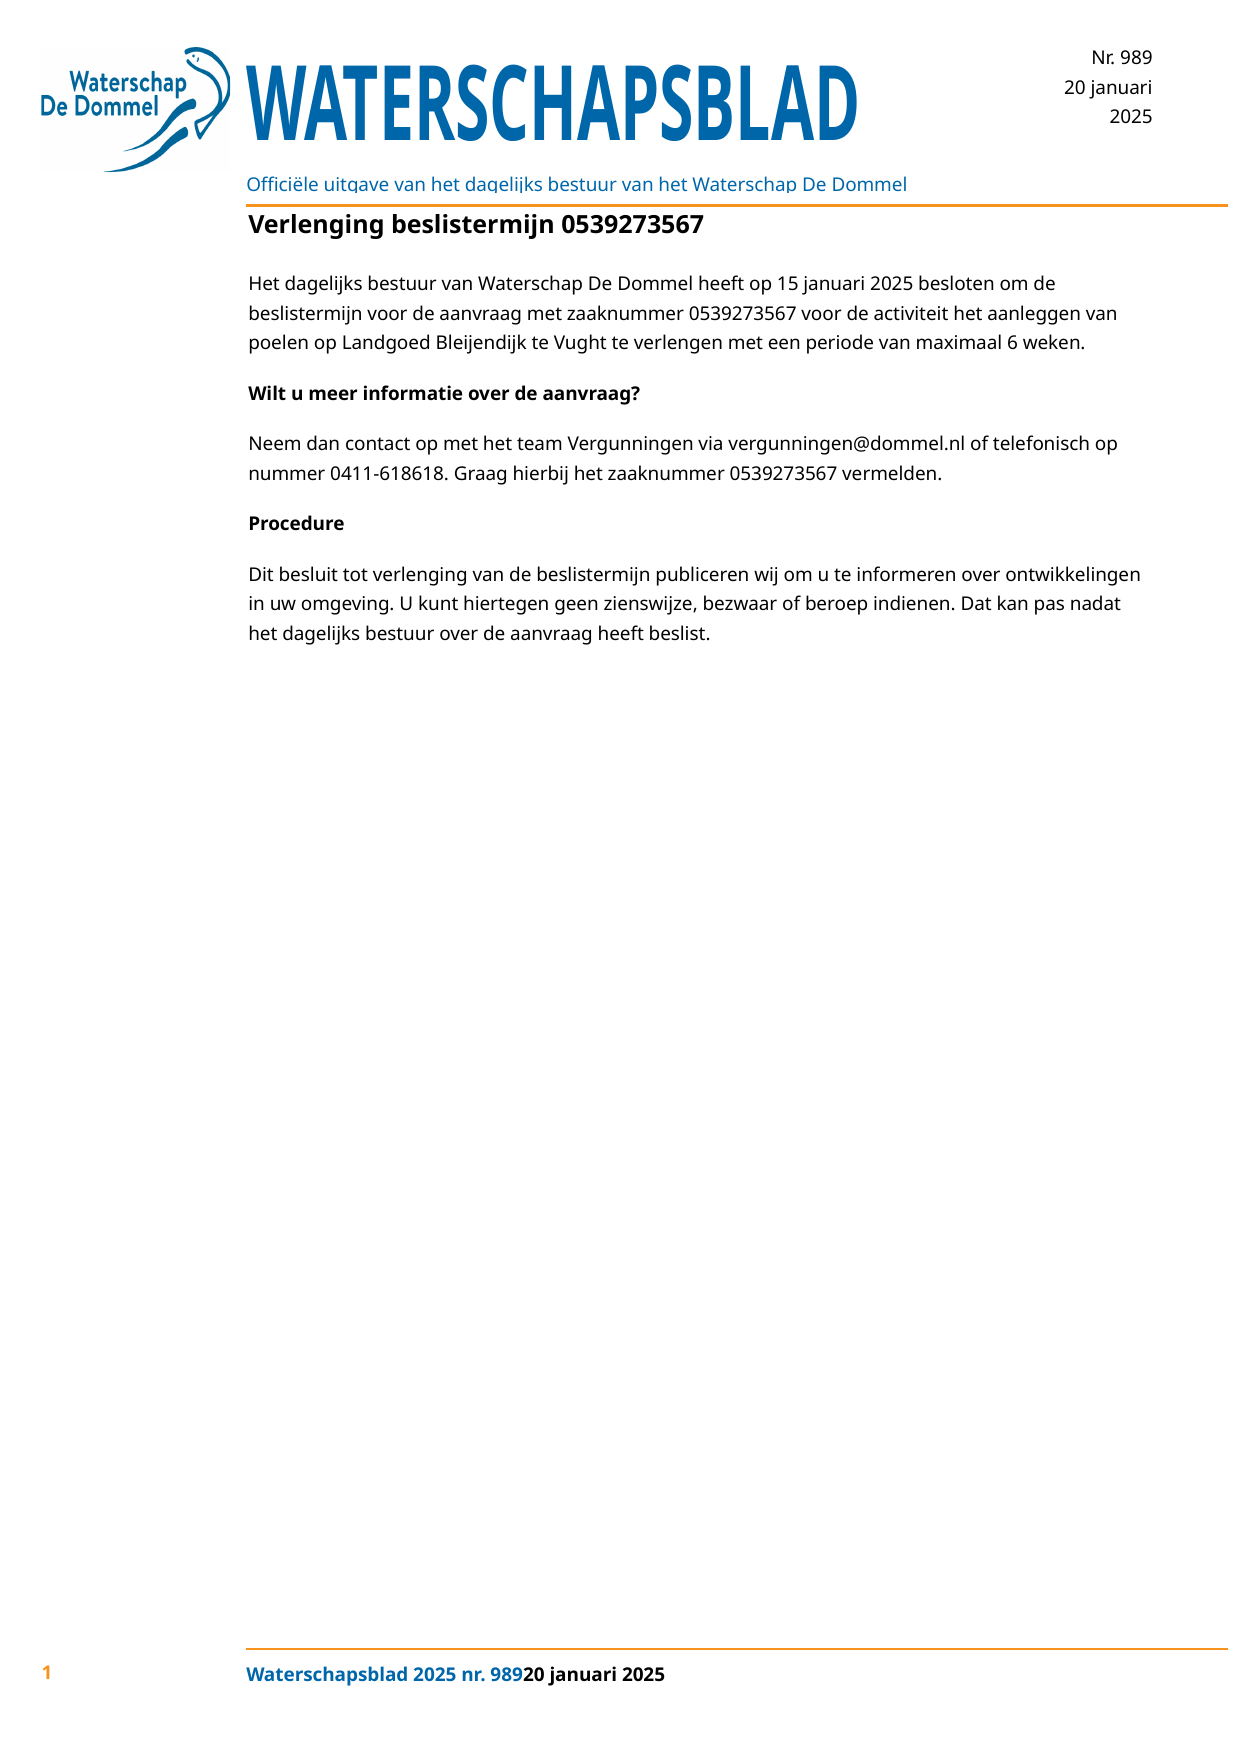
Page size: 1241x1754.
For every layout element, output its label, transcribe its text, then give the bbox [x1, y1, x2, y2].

picture [45, 99, 51, 111]
text Wilt u meer informatie over de aanvraag? [248, 380, 1152, 406]
text Procedure [248, 510, 1152, 536]
text Het dagelijks bestuur van Waterschap De Dommel heeft op 15 januari 2025 besloten om de beslistermijn voor de aanvraag met zaaknummer 0539273567 voor de activiteit het aanleggen van poelen op Landgoed Bleijendijk te Vught te verlengen met een periode van maximaal 6 weken. [248, 270, 1152, 355]
text Neem dan contact op met het team Vergunningen via vergunningen@dommel.nl of telefonisch op nummer 0411-618618. Graag hierbij het zaaknummer 0539273567 vermelden. [248, 430, 1152, 486]
picture [198, 118, 210, 131]
picture [41, 47, 231, 172]
picture [204, 47, 231, 76]
text Dit besluit tot verlenging van de beslistermijn publiceren wij om u te informeren over ontwikkelingen in uw omgeving. U kunt hiertegen geen zienswijze, bezwaar of beroep indienen. Dat kan pas nadat het dagelijks bestuur over de aanvraag heeft beslist. [248, 561, 1152, 646]
text Verlenging beslistermijn 0539273567 [248, 207, 1152, 241]
